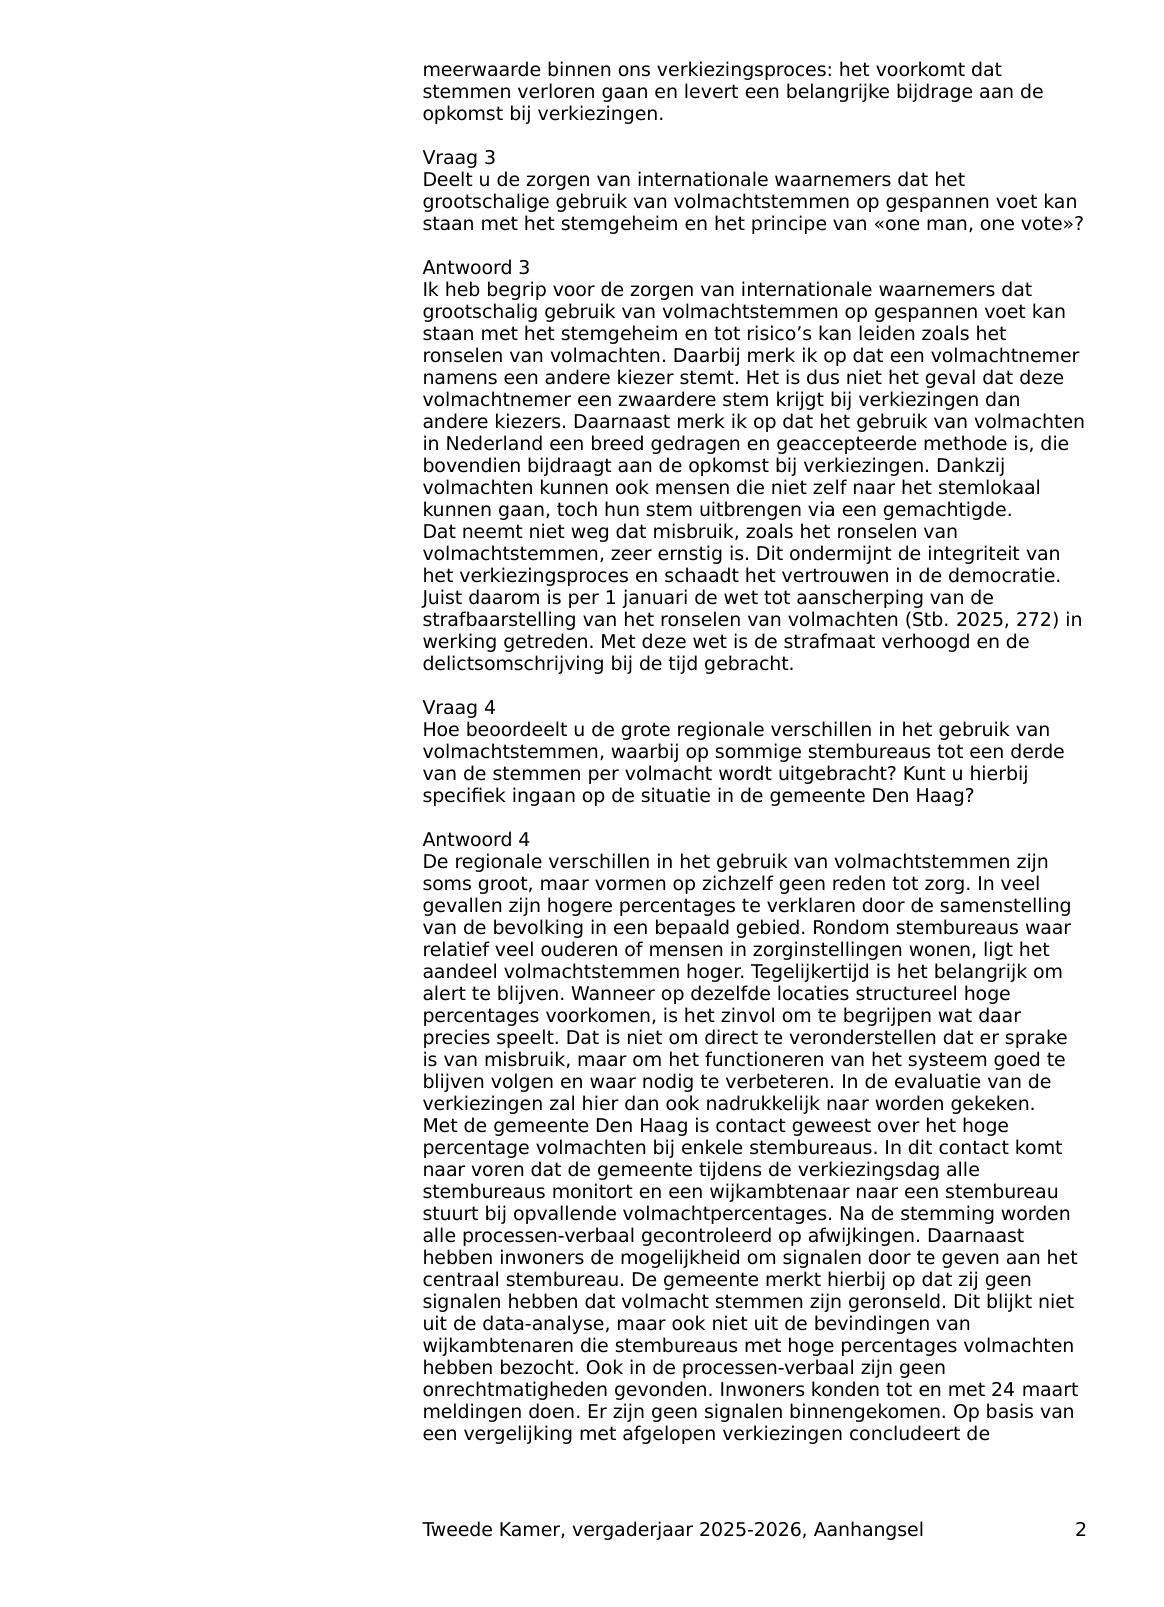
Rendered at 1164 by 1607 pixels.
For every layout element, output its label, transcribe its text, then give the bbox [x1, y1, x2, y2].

text Ik heb begrip voor de zorgen van internationale waarnemers dat grootschalig gebruik van volmachtstemmen op gespannen voet kan staan met het stemgeheim en tot risico’s kan leiden zoals het ronselen van volmachten. Daarbij merk ik op dat een volmachtnemer namens een andere kiezer stemt. Het is dus niet het geval dat deze volmachtnemer een zwaardere stem krijgt bij verkiezingen dan andere kiezers. Daarnaast merk ik op dat het gebruik van volmachten in Nederland een breed gedragen en geaccepteerde methode is, die bovendien bijdraagt aan de opkomst bij verkiezingen. Dankzij volmachten kunnen ook mensen die niet zelf naar het stemlokaal kunnen gaan, toch hun stem uitbrengen via een gemachtigde. [422, 279, 1087, 521]
text Antwoord 3 [422, 257, 1087, 279]
text Hoe beoordeelt u de grote regionale verschillen in het gebruik van volmachtstemmen, waarbij op sommige stembureaus tot een derde van de stemmen per volmacht wordt uitgebracht? Kunt u hierbij specifiek ingaan op de situatie in de gemeente Den Haag? [422, 719, 1087, 807]
text Met de gemeente Den Haag is contact geweest over het hoge percentage volmachten bij enkele stembureaus. In dit contact komt naar voren dat de gemeente tijdens de verkiezingsdag alle stembureaus monitort en een wijkambtenaar naar een stembureau stuurt bij opvallende volmachtpercentages. Na de stemming worden alle processen-verbaal gecontroleerd op afwijkingen. Daarnaast hebben inwoners de mogelijkheid om signalen door te geven aan het centraal stembureau. De gemeente merkt hierbij op dat zij geen signalen hebben dat volmacht stemmen zijn geronseld. Dit blijkt niet uit de data-analyse, maar ook niet uit de bevindingen van wijkambtenaren die stembureaus met hoge percentages volmachten hebben bezocht. Ook in de processen-verbaal zijn geen onrechtmatigheden gevonden. Inwoners konden tot en met 24 maart meldingen doen. Er zijn geen signalen binnengekomen. Op basis van een vergelijking met afgelopen verkiezingen concludeert de [422, 1115, 1087, 1444]
text De regionale verschillen in het gebruik van volmachtstemmen zijn soms groot, maar vormen op zichzelf geen reden tot zorg. In veel gevallen zijn hogere percentages te verklaren door de samenstelling van de bevolking in een bepaald gebied. Rondom stembureaus waar relatief veel ouderen of mensen in zorginstellingen wonen, ligt het aandeel volmachtstemmen hoger. Tegelijkertijd is het belangrijk om alert te blijven. Wanneer op dezelfde locaties structureel hoge percentages voorkomen, is het zinvol om te begrijpen wat daar precies speelt. Dat is niet om direct te veronderstellen dat er sprake is van misbruik, maar om het functioneren van het systeem goed te blijven volgen en waar nodig te verbeteren. In de evaluatie van de verkiezingen zal hier dan ook nadrukkelijk naar worden gekeken. [422, 851, 1087, 1115]
text Vraag 4 [422, 697, 1087, 719]
text meerwaarde binnen ons verkiezingsproces: het voorkomt dat stemmen verloren gaan en levert een belangrijke bijdrage aan de opkomst bij verkiezingen. [422, 59, 1087, 125]
text Vraag 3 [422, 147, 1087, 169]
text Deelt u de zorgen van internationale waarnemers dat het grootschalige gebruik van volmachtstemmen op gespannen voet kan staan met het stemgeheim en het principe van «one man, one vote»? [422, 169, 1087, 235]
text Dat neemt niet weg dat misbruik, zoals het ronselen van volmachtstemmen, zeer ernstig is. Dit ondermijnt de integriteit van het verkiezingsproces en schaadt het vertrouwen in de democratie. Juist daarom is per 1 januari de wet tot aanscherping van de strafbaarstelling van het ronselen van volmachten (Stb. 2025, 272) in werking getreden. Met deze wet is de strafmaat verhoogd en de delictsomschrijving bij de tijd gebracht. [422, 521, 1087, 675]
text Antwoord 4 [422, 829, 1087, 851]
